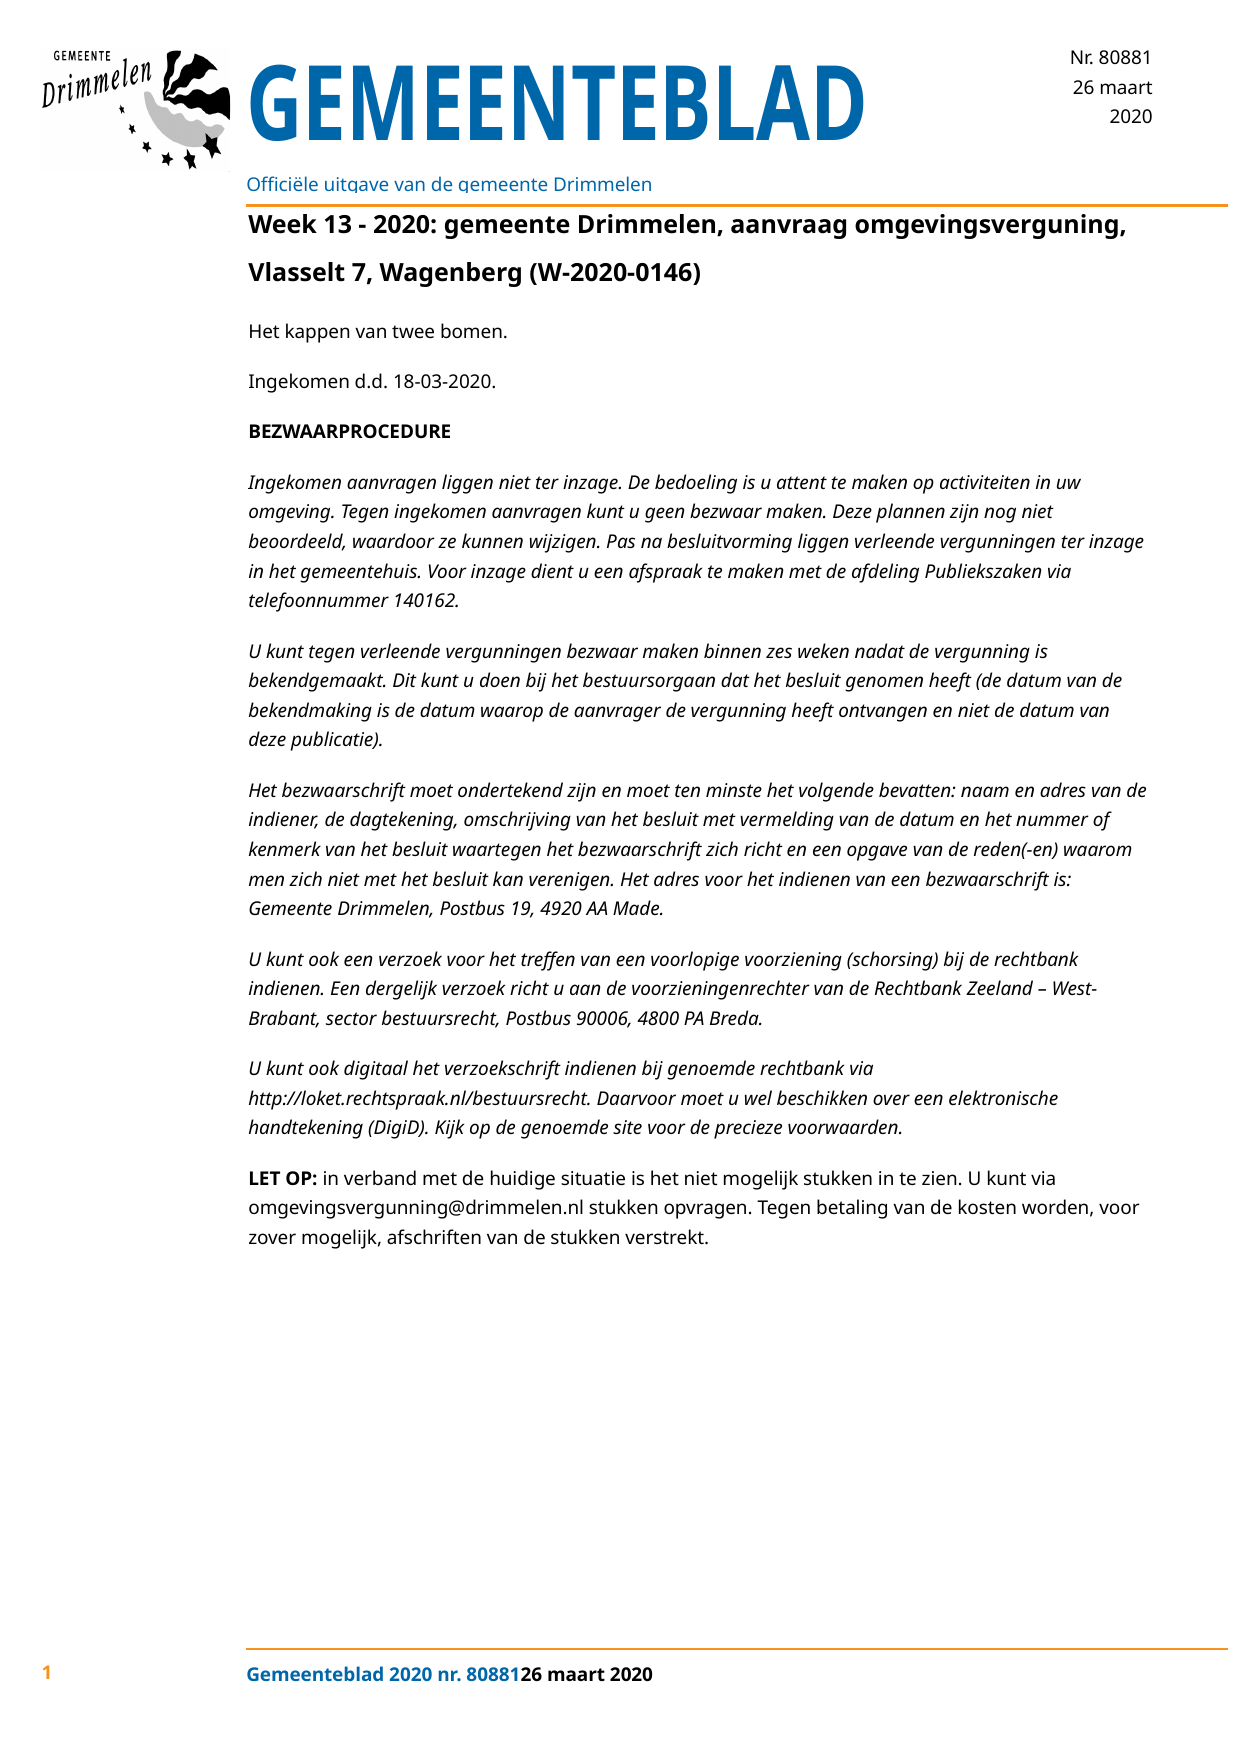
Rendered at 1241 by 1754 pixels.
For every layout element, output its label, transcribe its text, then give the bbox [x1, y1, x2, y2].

text U kunt tegen verleende vergunningen bezwaar maken binnen zes weken nadat de vergunning is bekendgemaakt. Dit kunt u doen bij het bestuursorgaan dat het besluit genomen heeft (de datum van de bekendmaking is de datum waarop de aanvrager de vergunning heeft ontvangen en niet de datum van deze publicatie). [248, 638, 1152, 752]
text U kunt ook een verzoek voor het treffen van een voorlopige voorziening (schorsing) bij de rechtbank indienen. Een dergelijk verzoek richt u aan de voorzieningenrechter van de Rechtbank Zeeland – West-Brabant, sector bestuursrecht, Postbus 90006, 4800 PA Breda. [248, 946, 1152, 1031]
text LET OP: in verband met de huidige situatie is het niet mogelijk stukken in te zien. U kunt via omgevingsvergunning@drimmelen.nl stukken opvragen. Tegen betaling van de kosten worden, voor zover mogelijk, afschriften van de stukken verstrekt. [248, 1165, 1152, 1250]
text Ingekomen d.d. 18-03-2020. [248, 368, 1152, 394]
text Het bezwaarschrift moet ondertekend zijn en moet ten minste het volgende bevatten: naam en adres van de indiener, de dagtekening, omschrijving van het besluit met vermelding van de datum en het nummer of kenmerk van het besluit waartegen het bezwaarschrift zich richt en een opgave van de reden(-en) waarom men zich niet met het besluit kan verenigen. Het adres voor het indienen van een bezwaarschrift is: Gemeente Drimmelen, Postbus 19, 4920 AA Made. [248, 777, 1152, 921]
text Ingekomen aanvragen liggen niet ter inzage. De bedoeling is u attent te maken op activiteiten in uw omgeving. Tegen ingekomen aanvragen kunt u geen bezwaar maken. Deze plannen zijn nog niet beoordeeld, waardoor ze kunnen wijzigen. Pas na besluitvorming liggen verleende vergunningen ter inzage in het gemeentehuis. Voor inzage dient u een afspraak te maken met de afdeling Publiekszaken via telefoonnummer 140162. [248, 469, 1152, 613]
picture [41, 47, 231, 172]
text U kunt ook digitaal het verzoekschrift indienen bij genoemde rechtbank via http://loket.rechtspraak.nl/bestuursrecht. Daarvoor moet u wel beschikken over een elektronische handtekening (DigiD). Kijk op de genoemde site voor de precieze voorwaarden. [248, 1055, 1152, 1140]
text BEZWAARPROCEDURE [248, 419, 1152, 444]
text Het kappen van twee bomen. [248, 318, 1152, 344]
text Week 13 - 2020: gemeente Drimmelen, aanvraag omgevingsverguning, Vlasselt 7, Wagenberg (W-2020-0146) [248, 207, 1152, 288]
